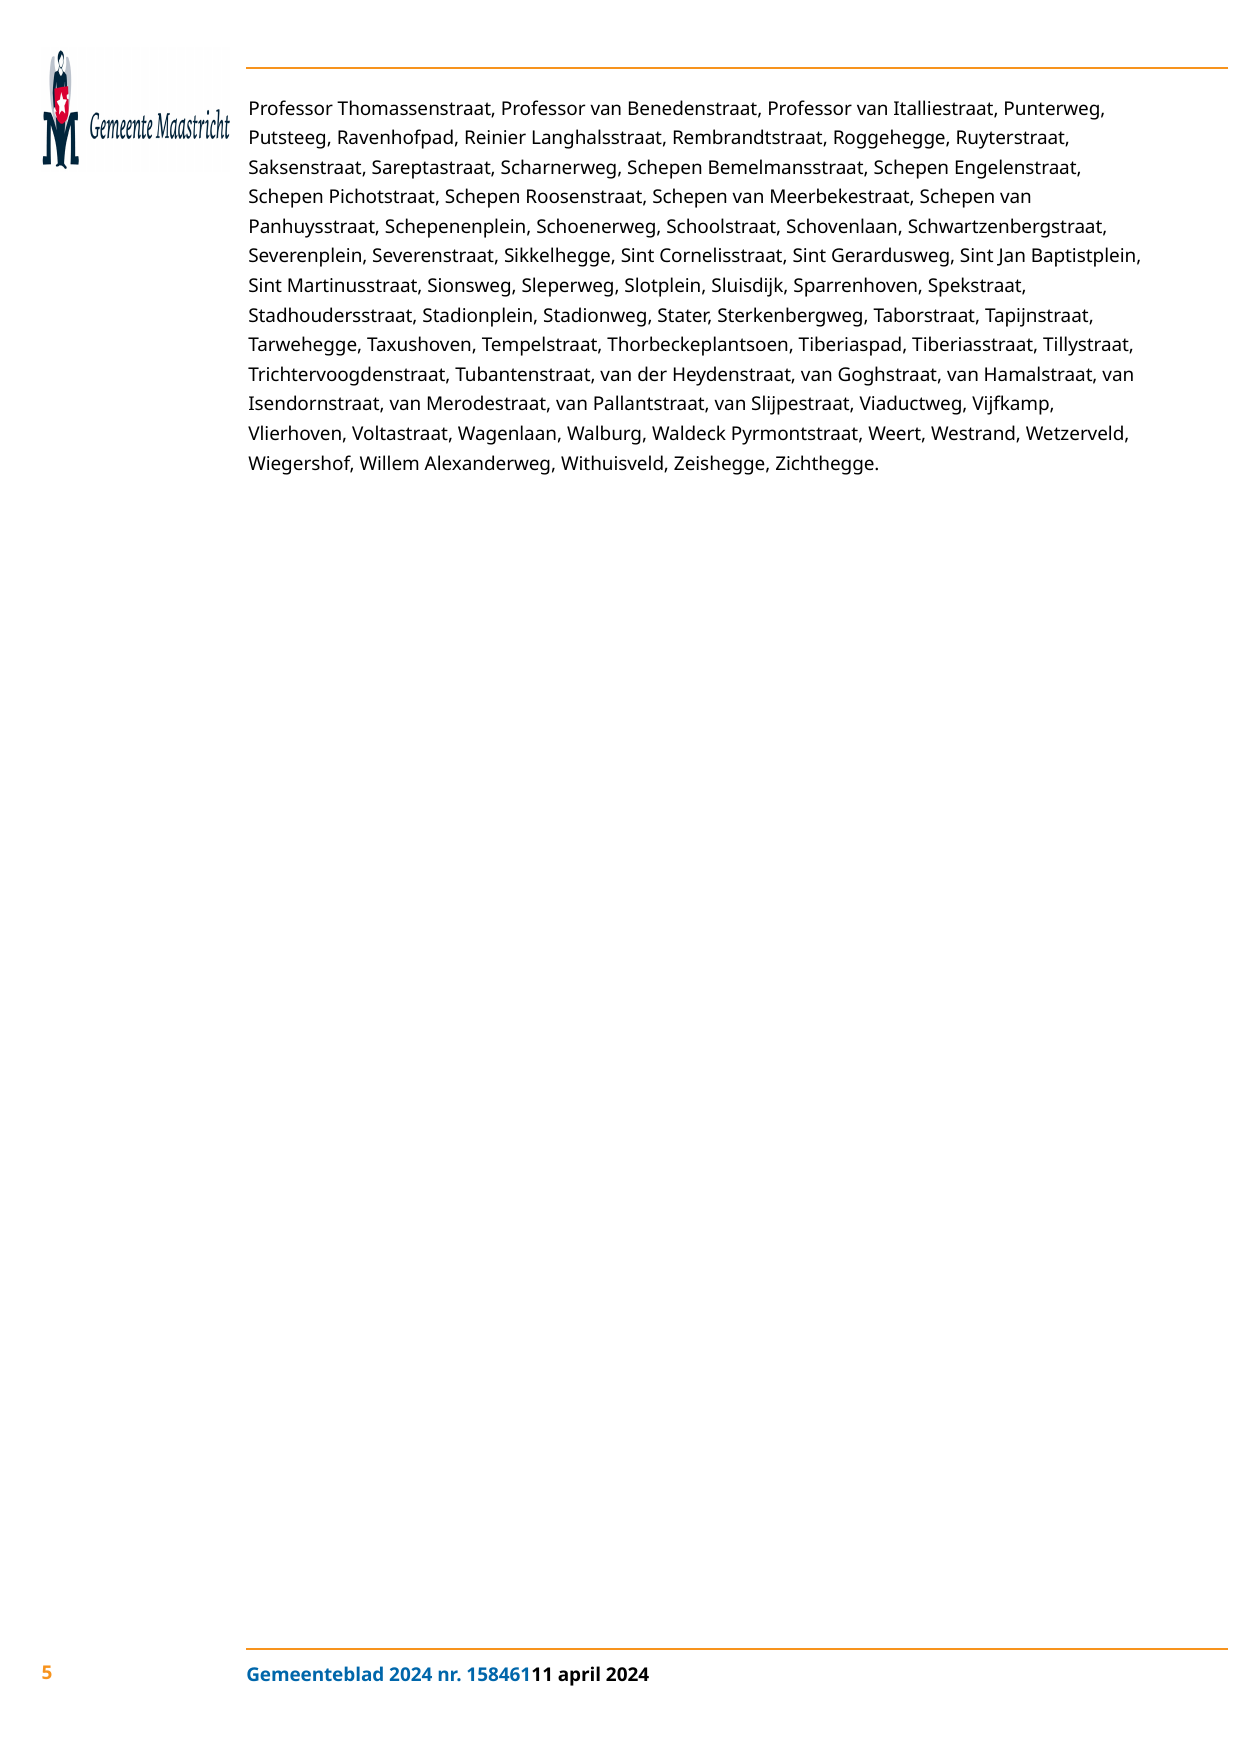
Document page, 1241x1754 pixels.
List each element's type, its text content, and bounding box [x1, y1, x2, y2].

picture [41, 47, 231, 172]
text Professor Thomassenstraat, Professor van Benedenstraat, Professor van Italliestraat, Punterweg, Putsteeg, Ravenhofpad, Reinier Langhalsstraat, Rembrandtstraat, Roggehegge, Ruyterstraat, Saksenstraat, Sareptastraat, Scharnerweg, Schepen Bemelmansstraat, Schepen Engelenstraat, Schepen Pichotstraat, Schepen Roosenstraat, Schepen van Meerbekestraat, Schepen van Panhuysstraat, Schepenenplein, Schoenerweg, Schoolstraat, Schovenlaan, Schwartzenbergstraat, Severenplein, Severenstraat, Sikkelhegge, Sint Cornelisstraat, Sint Gerardusweg, Sint Jan Baptistplein, Sint Martinusstraat, Sionsweg, Sleperweg, Slotplein, Sluisdijk, Sparrenhoven, Spekstraat, Stadhoudersstraat, Stadionplein, Stadionweg, Stater, Sterkenbergweg, Taborstraat, Tapijnstraat, Tarwehegge, Taxushoven, Tempelstraat, Thorbeckeplantsoen, Tiberiaspad, Tiberiasstraat, Tillystraat, Trichtervoogdenstraat, Tubantenstraat, van der Heydenstraat, van Goghstraat, van Hamalstraat, van Isendornstraat, van Merodestraat, van Pallantstraat, van Slijpestraat, Viaductweg, Vijfkamp, Vlierhoven, Voltastraat, Wagenlaan, Walburg, Waldeck Pyrmontstraat, Weert, Westrand, Wetzerveld, Wiegershof, Willem Alexanderweg, Withuisveld, Zeishegge, Zichthegge. [248, 95, 1152, 476]
